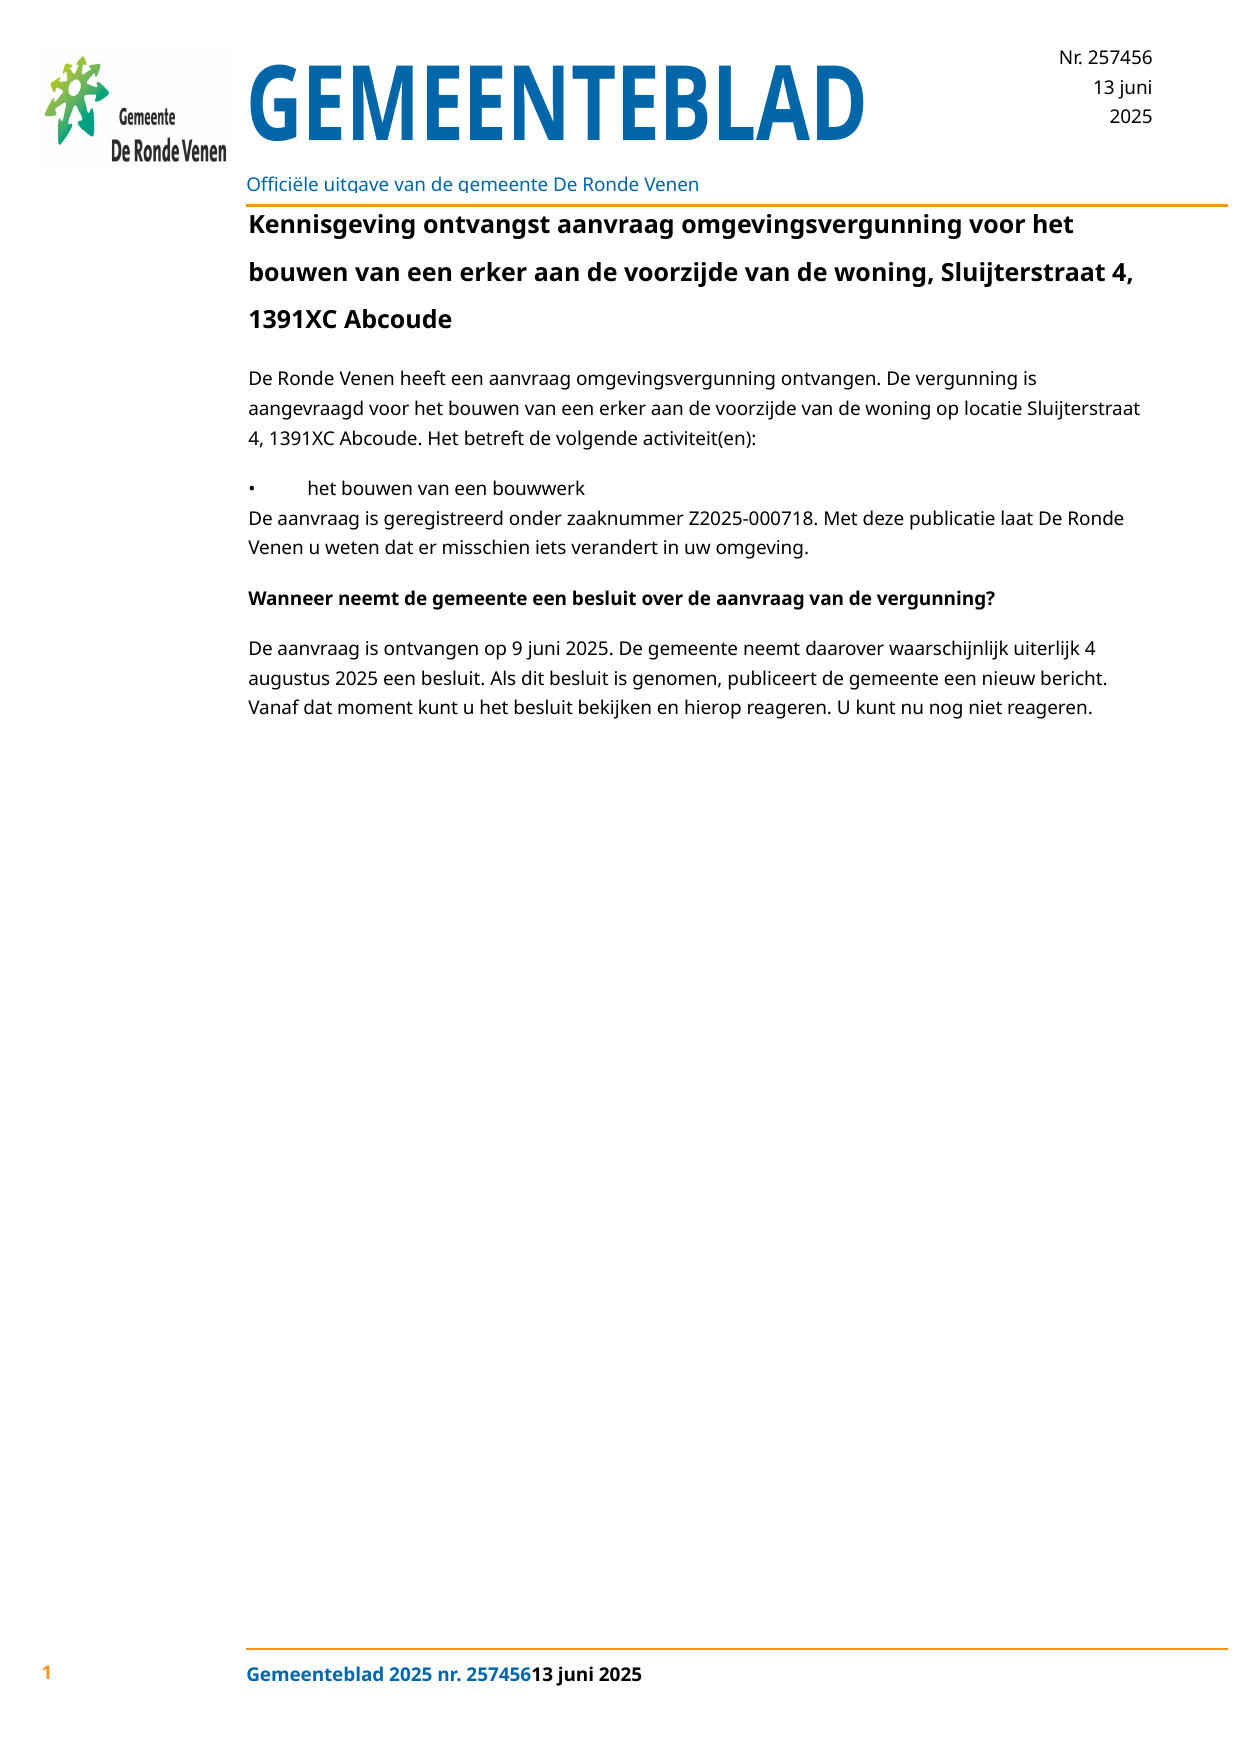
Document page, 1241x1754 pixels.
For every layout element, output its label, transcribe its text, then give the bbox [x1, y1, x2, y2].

text De aanvraag is geregistreerd onder zaaknummer Z2025-000718. Met deze publicatie laat De Ronde Venen u weten dat er misschien iets verandert in uw omgeving. [248, 505, 1152, 560]
picture [41, 47, 231, 172]
list het bouwen van een bouwwerk [248, 475, 1152, 501]
text Wanneer neemt de gemeente een besluit over de aanvraag van de vergunning? [248, 585, 1152, 610]
text Kennisgeving ontvangst aanvraag omgevingsvergunning voor het bouwen van een erker aan de voorzijde van de woning, Sluijterstraat 4, 1391XC Abcoude [248, 207, 1152, 336]
text De aanvraag is ontvangen op 9 juni 2025. De gemeente neemt daarover waarschijnlijk uiterlijk 4 augustus 2025 een besluit. Als dit besluit is genomen, publiceert de gemeente een nieuw bericht. Vanaf dat moment kunt u het besluit bekijken en hierop reageren. U kunt nu nog niet reageren. [248, 635, 1152, 720]
text De Ronde Venen heeft een aanvraag omgevingsvergunning ontvangen. De vergunning is aangevraagd voor het bouwen van een erker aan de voorzijde van de woning op locatie Sluijterstraat 4, 1391XC Abcoude. Het betreft de volgende activiteit(en): [248, 366, 1152, 450]
